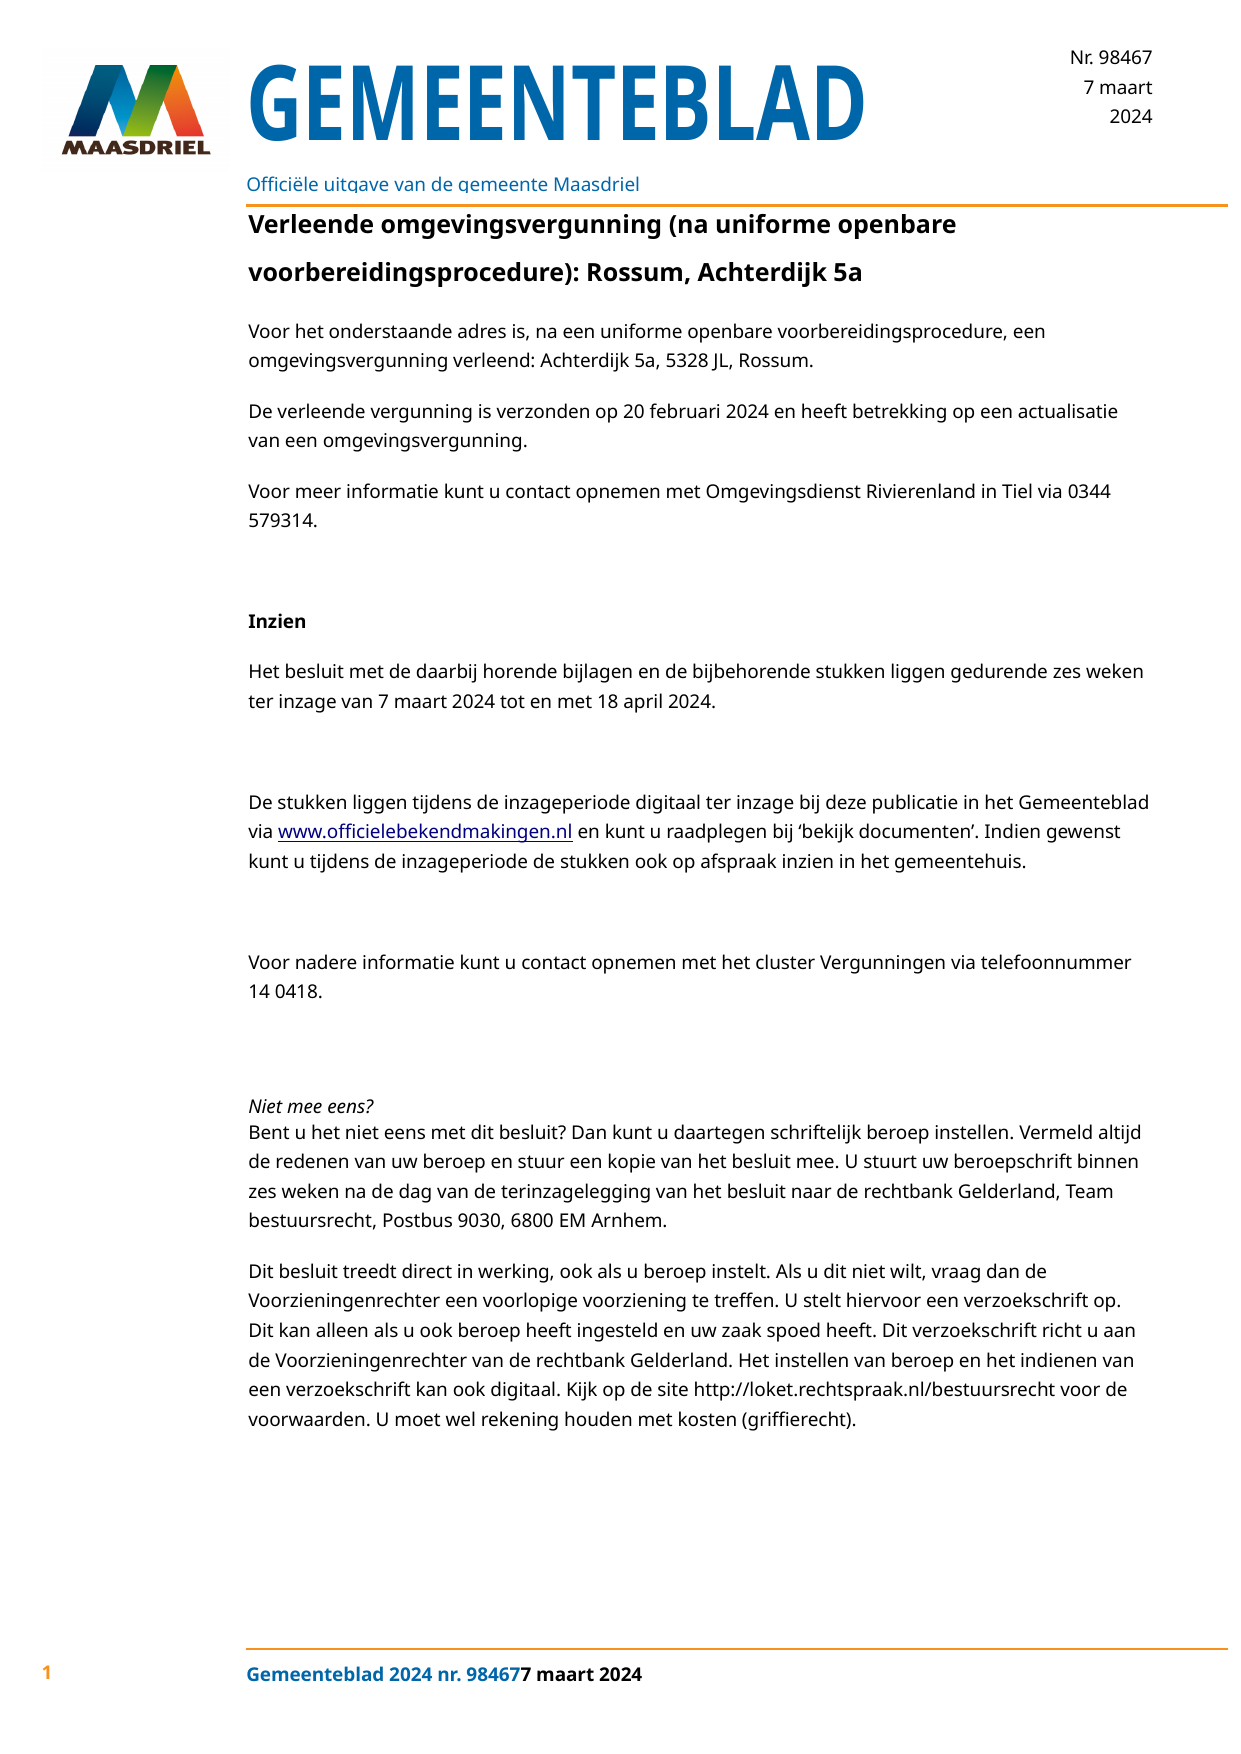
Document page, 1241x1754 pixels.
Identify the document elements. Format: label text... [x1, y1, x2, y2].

picture [41, 47, 231, 172]
text Bent u het niet eens met dit besluit? Dan kunt u daartegen schriftelijk beroep instellen. Vermeld altijd de redenen van uw beroep en stuur een kopie van het besluit mee. U stuurt uw beroepschrift binnen zes weken na de dag van de terinzagelegging van het besluit naar de rechtbank Gelderland, Team bestuursrecht, Postbus 9030, 6800 EM Arnhem. [248, 1119, 1152, 1233]
text Voor meer informatie kunt u contact opnemen met Omgevingsdienst Rivierenland in Tiel via 0344 579314. [248, 478, 1152, 533]
text De stukken liggen tijdens de inzageperiode digitaal ter inzage bij deze publicatie in het Gemeenteblad via www.officielebekendmakingen.nl en kunt u raadplegen bij ‘bekijk documenten’. Indien gewenst kunt u tijdens de inzageperiode de stukken ook op afspraak inzien in het gemeentehuis. [248, 789, 1152, 874]
text Het besluit met de daarbij horende bijlagen en de bijbehorende stukken liggen gedurende zes weken ter inzage van 7 maart 2024 tot en met 18 april 2024. [248, 659, 1152, 714]
text Verleende omgevingsvergunning (na uniforme openbare voorbereidingsprocedure): Rossum, Achterdijk 5a [248, 207, 1152, 288]
text Voor het onderstaande adres is, na een uniforme openbare voorbereidingsprocedure, een omgevingsvergunning verleend: Achterdijk 5a, 5328 JL, Rossum. [248, 318, 1152, 373]
text Voor nadere informatie kunt u contact opnemen met het cluster Vergunningen via telefoonnummer 14 0418. [248, 949, 1152, 1004]
text Inzien [248, 608, 1152, 634]
text Niet mee eens? [248, 1093, 1152, 1119]
text De verleende vergunning is verzonden op 20 februari 2024 en heeft betrekking op een actualisatie van een omgevingsvergunning. [248, 398, 1152, 453]
text Dit besluit treedt direct in werking, ook als u beroep instelt. Als u dit niet wilt, vraag dan de Voorzieningenrechter een voorlopige voorziening te treffen. U stelt hiervoor een verzoekschrift op. Dit kan alleen als u ook beroep heeft ingesteld en uw zaak spoed heeft. Dit verzoekschrift richt u aan de Voorzieningenrechter van de rechtbank Gelderland. Het instellen van beroep en het indienen van een verzoekschrift kan ook digitaal. Kijk op de site http://loket.rechtspraak.nl/bestuursrecht voor de voorwaarden. U moet wel rekening houden met kosten (griffierecht). [248, 1258, 1152, 1432]
